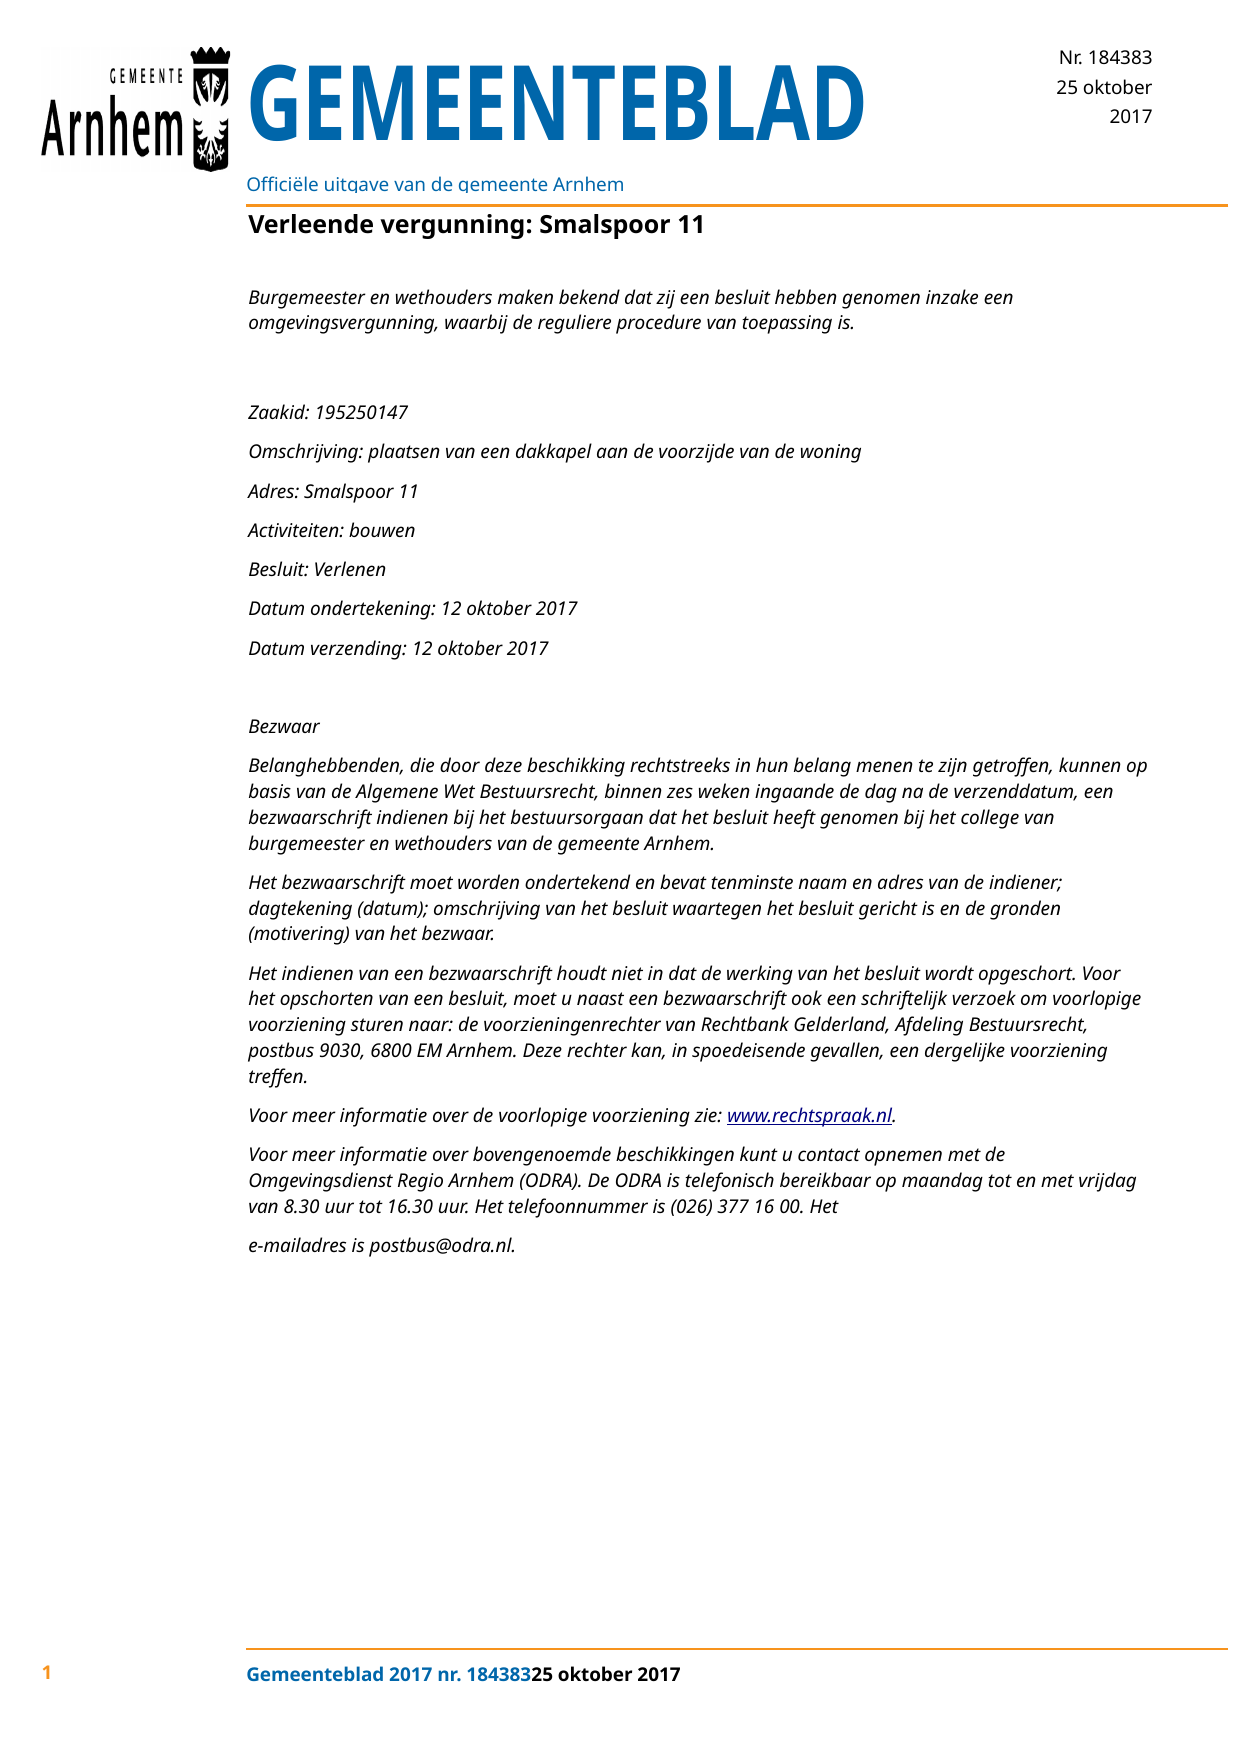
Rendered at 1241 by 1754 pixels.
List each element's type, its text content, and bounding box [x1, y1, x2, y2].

text Besluit: Verlenen [248, 556, 1152, 582]
text Activiteiten: bouwen [248, 517, 1152, 543]
text Zaakid: 195250147 [248, 399, 1152, 425]
text Belanghebbenden, die door deze beschikking rechtstreeks in hun belang menen te zijn getroffen, kunnen op basis van de Algemene Wet Bestuursrecht, binnen zes weken ingaande de dag na de verzenddatum, een bezwaarschrift indienen bij het bestuursorgaan dat het besluit heeft genomen bij het college van burgemeester en wethouders van de gemeente Arnhem. [248, 753, 1152, 856]
text Burgemeester en wethouders maken bekend dat zij een besluit hebben genomen inzake een omgevingsvergunning, waarbij de reguliere procedure van toepassing is. [248, 284, 1152, 335]
text Voor meer informatie over de voorlopige voorziening zie: www.rechtspraak.nl. [248, 1102, 1152, 1128]
text Datum ondertekening: 12 oktober 2017 [248, 596, 1152, 621]
text Verleende vergunning: Smalspoor 11 [248, 207, 1152, 241]
text Voor meer informatie over bovengenoemde beschikkingen kunt u contact opnemen met de Omgevingsdienst Regio Arnhem (ODRA). De ODRA is telefonisch bereikbaar op maandag tot en met vrijdag van 8.30 uur tot 16.30 uur. Het telefoonnummer is (026) 377 16 00. Het [248, 1141, 1152, 1218]
text Het bezwaarschrift moet worden ondertekend en bevat tenminste naam en adres van de indiener; dagtekening (datum); omschrijving van het besluit waartegen het besluit gericht is en de gronden (motivering) van het bezwaar. [248, 869, 1152, 946]
text Het indienen van een bezwaarschrift houdt niet in dat de werking van het besluit wordt opgeschort. Voor het opschorten van een besluit, moet u naast een bezwaarschrift ook een schriftelijk verzoek om voorlopige voorziening sturen naar: de voorzieningenrechter van Rechtbank Gelderland, Afdeling Bestuursrecht, postbus 9030, 6800 EM Arnhem. Deze rechter kan, in spoedeisende gevallen, een dergelijke voorziening treffen. [248, 960, 1152, 1088]
text Omschrijving: plaatsen van een dakkapel aan de voorzijde van de woning [248, 438, 1152, 464]
text Datum verzending: 12 oktober 2017 [248, 635, 1152, 661]
picture [41, 47, 231, 172]
text e-mailadres is postbus@odra.nl. [248, 1232, 1152, 1258]
text Bezwaar [248, 713, 1152, 739]
text Adres: Smalspoor 11 [248, 478, 1152, 503]
